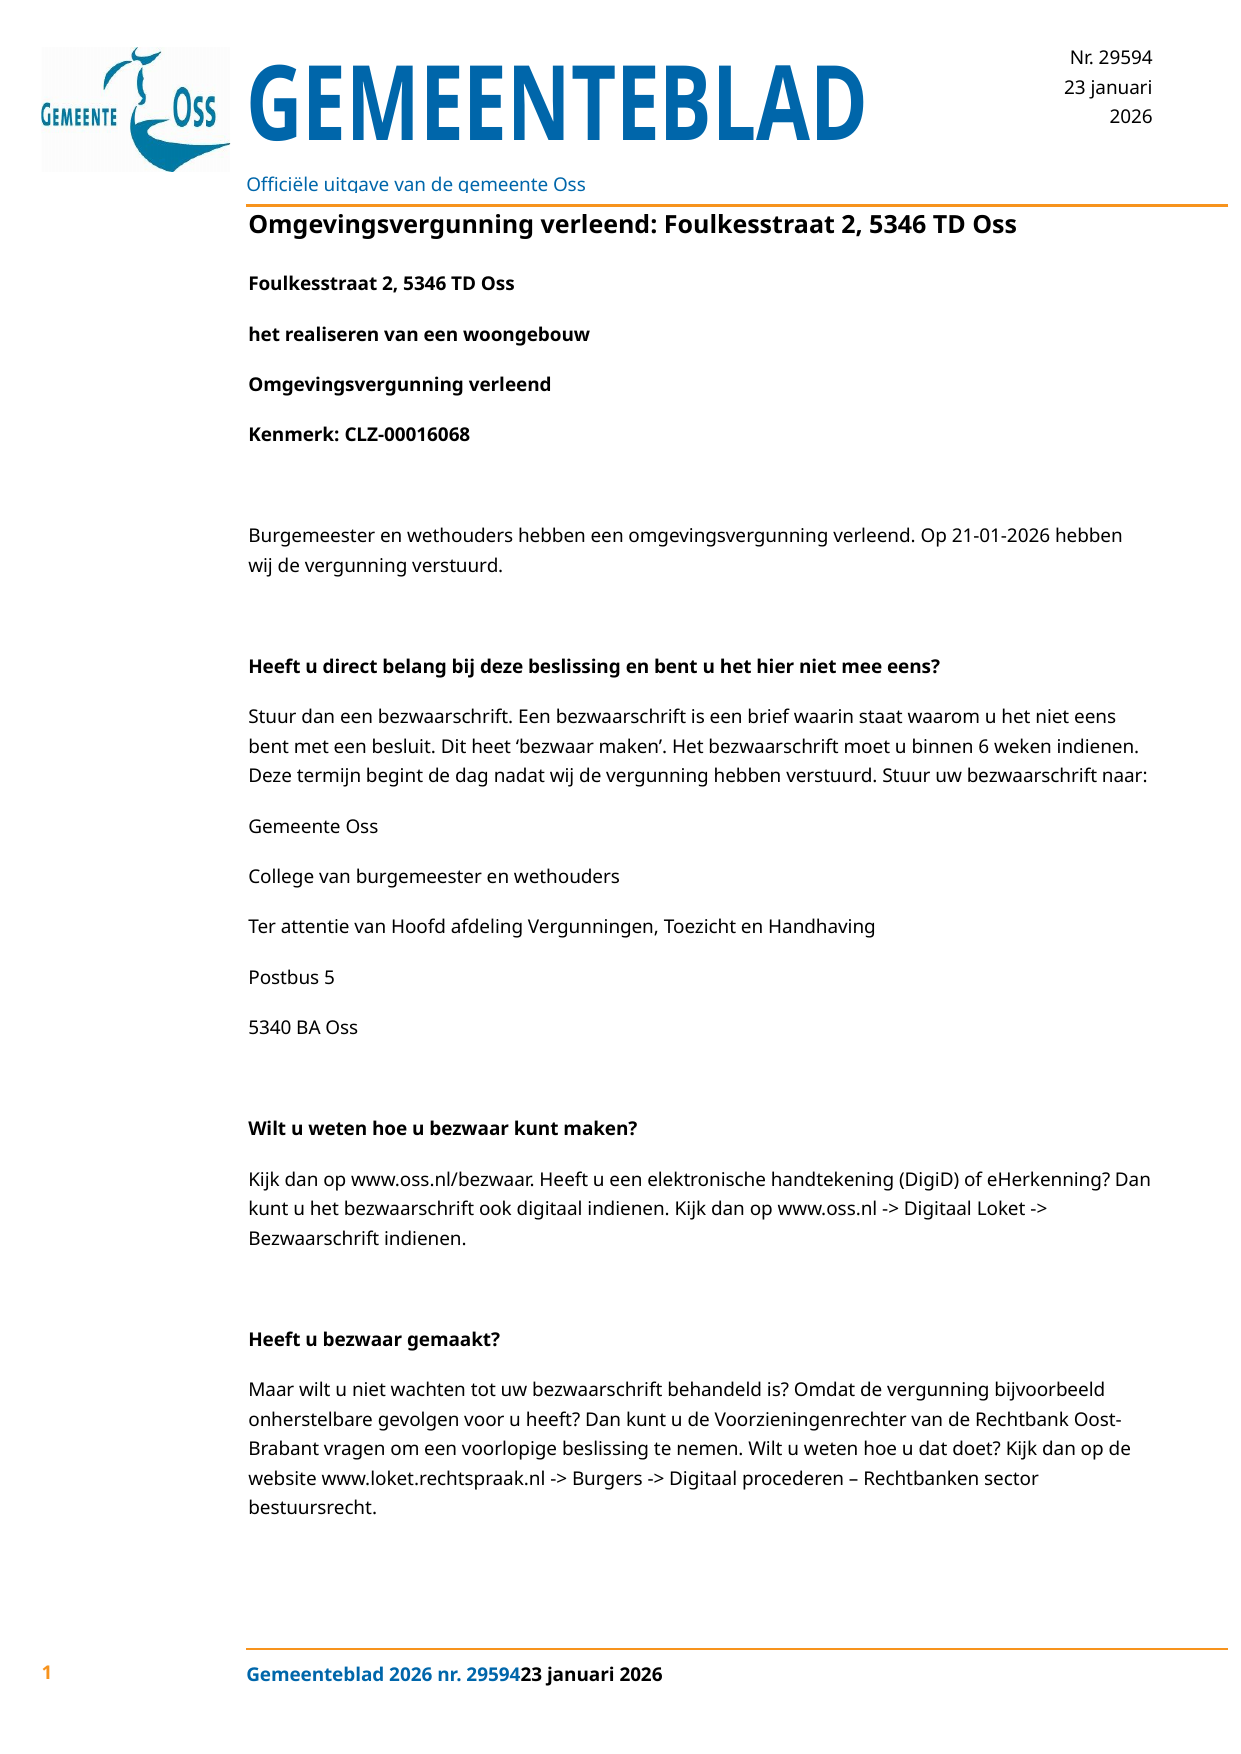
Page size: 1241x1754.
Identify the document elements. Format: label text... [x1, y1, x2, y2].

text Kijk dan op www.oss.nl/bezwaar. Heeft u een elektronische handtekening (DigiD) of eHerkenning? Dan kunt u het bezwaarschrift ook digitaal indienen. Kijk dan op www.oss.nl -> Digitaal Loket -> Bezwaarschrift indienen. [248, 1166, 1152, 1251]
text College van burgemeester en wethouders [248, 863, 1152, 889]
text het realiseren van een woongebouw [248, 321, 1152, 346]
text Kenmerk: CLZ-00016068 [248, 422, 1152, 447]
text Omgevingsvergunning verleend [248, 371, 1152, 397]
text Postbus 5 [248, 964, 1152, 990]
text Burgemeester en wethouders hebben een omgevingsvergunning verleend. Op 21-01-2026 hebben wij de vergunning verstuurd. [248, 522, 1152, 578]
text Maar wilt u niet wachten tot uw bezwaarschrift behandeld is? Omdat de vergunning bijvoorbeeld onherstelbare gevolgen voor u heeft? Dan kunt u de Voorzieningenrechter van de Rechtbank Oost-Brabant vragen om een voorlopige beslissing te nemen. Wilt u weten hoe u dat doet? Kijk dan op de website www.loket.rechtspraak.nl -> Burgers -> Digitaal procederen – Rechtbanken sector bestuursrecht. [248, 1376, 1152, 1520]
text Gemeente Oss [248, 813, 1152, 838]
text Heeft u direct belang bij deze beslissing en bent u het hier niet mee eens? [248, 653, 1152, 678]
text Foulkesstraat 2, 5346 TD Oss [248, 270, 1152, 296]
text Ter attentie van Hoofd afdeling Vergunningen, Toezicht en Handhaving [248, 914, 1152, 939]
text 5340 BA Oss [248, 1014, 1152, 1040]
text Wilt u weten hoe u bezwaar kunt maken? [248, 1115, 1152, 1141]
picture [41, 47, 231, 172]
text Omgevingsvergunning verleend: Foulkesstraat 2, 5346 TD Oss [248, 207, 1152, 241]
text Heeft u bezwaar gemaakt? [248, 1326, 1152, 1351]
text Stuur dan een bezwaarschrift. Een bezwaarschrift is een brief waarin staat waarom u het niet eens bent met een besluit. Dit heet ‘bezwaar maken’. Het bezwaarschrift moet u binnen 6 weken indienen. Deze termijn begint de dag nadat wij de vergunning hebben verstuurd. Stuur uw bezwaarschrift naar: [248, 703, 1152, 788]
